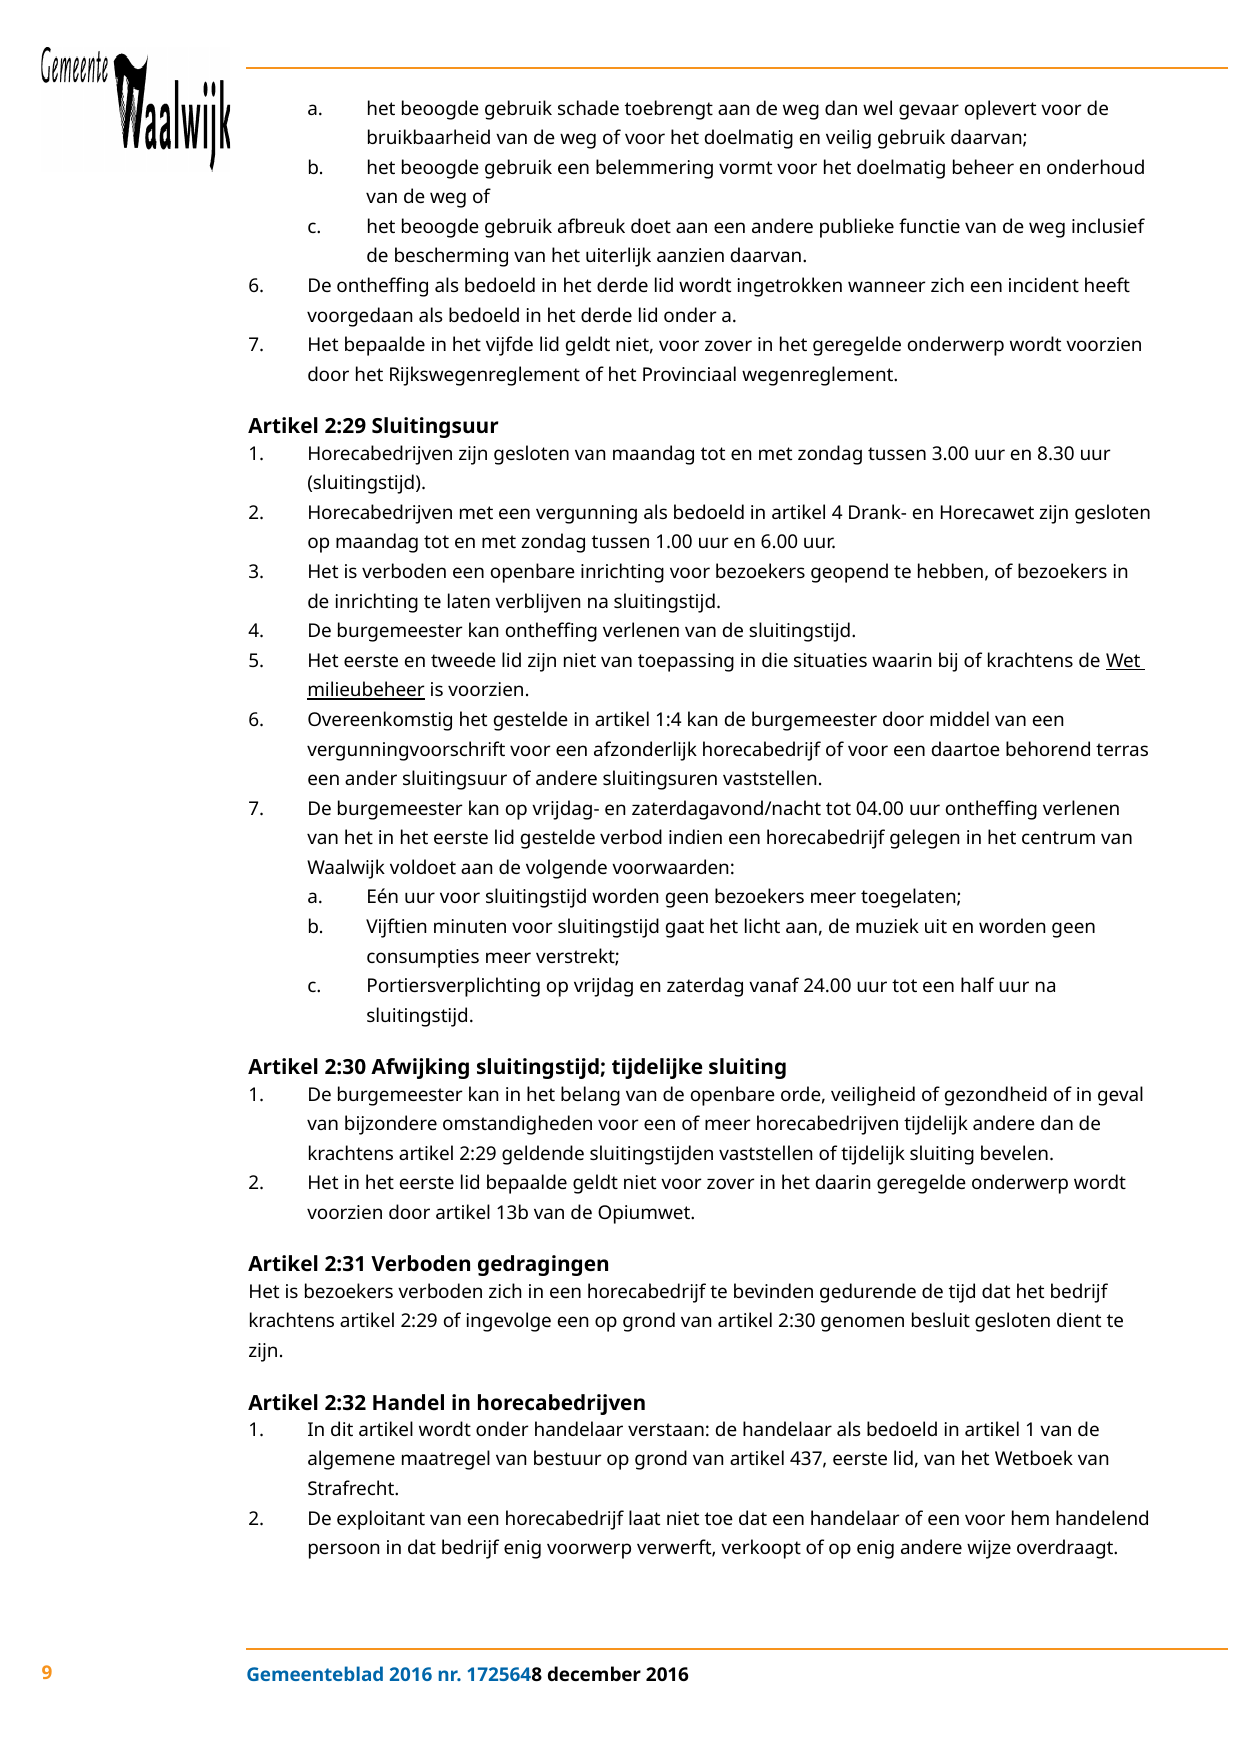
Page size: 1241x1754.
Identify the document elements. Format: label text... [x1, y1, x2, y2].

list Eén uur voor sluitingstijd worden geen bezoekers meer toegelaten; [307, 884, 1152, 909]
list De burgemeester kan ontheffing verlenen van de sluitingstijd. [248, 617, 1152, 643]
list Overeenkomstig het gestelde in artikel 1:4 kan de burgemeester door middel van een vergunningvoorschrift voor een afzonderlijk horecabedrijf of voor een daartoe behorend terras een ander sluitingsuur of andere sluitingsuren vaststellen. [248, 706, 1152, 791]
text Artikel 2:32 Handel in horecabedrijven [248, 1388, 1152, 1416]
list Horecabedrijven met een vergunning als bedoeld in artikel 4 Drank- en Horecawet zijn gesloten op maandag tot en met zondag tussen 1.00 uur en 6.00 uur. [248, 499, 1152, 554]
list In dit artikel wordt onder handelaar verstaan: de handelaar als bedoeld in artikel 1 van de algemene maatregel van bestuur op grond van artikel 437, eerste lid, van het Wetboek van Strafrecht. [248, 1416, 1152, 1501]
text Het is bezoekers verboden zich in een horecabedrijf te bevinden gedurende de tijd dat het bedrijf krachtens artikel 2:29 of ingevolge een op grond van artikel 2:30 genomen besluit gesloten dient te zijn. [248, 1278, 1152, 1363]
list Horecabedrijven zijn gesloten van maandag tot en met zondag tussen 3.00 uur en 8.30 uur (sluitingstijd). [248, 440, 1152, 495]
list De burgemeester kan op vrijdag- en zaterdagavond/nacht tot 04.00 uur ontheffing verlenen van het in het eerste lid gestelde verbod indien een horecabedrijf gelegen in het centrum van Waalwijk voldoet aan de volgende voorwaarden: [248, 795, 1152, 880]
list Het in het eerste lid bepaalde geldt niet voor zover in het daarin geregelde onderwerp wordt voorzien door artikel 13b van de Opiumwet. [248, 1169, 1152, 1225]
list Het bepaalde in het vijfde lid geldt niet, voor zover in het geregelde onderwerp wordt voorzien door het Rijkswegenreglement of het Provinciaal wegenreglement. [248, 331, 1152, 387]
text Artikel 2:31 Verboden gedragingen [248, 1249, 1152, 1278]
list Het is verboden een openbare inrichting voor bezoekers geopend te hebben, of bezoekers in de inrichting te laten verblijven na sluitingstijd. [248, 558, 1152, 613]
list De ontheffing als bedoeld in het derde lid wordt ingetrokken wanneer zich een incident heeft voorgedaan als bedoeld in het derde lid onder a. [248, 272, 1152, 328]
list het beoogde gebruik een belemmering vormt voor het doelmatig beheer en onderhoud van de weg of [307, 154, 1152, 209]
list het beoogde gebruik schade toebrengt aan de weg dan wel gevaar oplevert voor de bruikbaarheid van de weg of voor het doelmatig en veilig gebruik daarvan; [307, 95, 1152, 150]
list De exploitant van een horecabedrijf laat niet toe dat een handelaar of een voor hem handelend persoon in dat bedrijf enig voorwerp verwerft, verkoopt of op enig andere wijze overdraagt. [248, 1505, 1152, 1560]
list De burgemeester kan in het belang van de openbare orde, veiligheid of gezondheid of in geval van bijzondere omstandigheden voor een of meer horecabedrijven tijdelijk andere dan de krachtens artikel 2:29 geldende sluitingstijden vaststellen of tijdelijk sluiting bevelen. [248, 1081, 1152, 1166]
list Het eerste en tweede lid zijn niet van toepassing in die situaties waarin bij of krachtens de Wet milieubeheer is voorzien. [248, 647, 1152, 702]
picture [41, 47, 231, 172]
list Portiersverplichting op vrijdag en zaterdag vanaf 24.00 uur tot een half uur na sluitingstijd. [307, 972, 1152, 1028]
text Artikel 2:30 Afwijking sluitingstijd; tijdelijke sluiting [248, 1052, 1152, 1081]
text Artikel 2:29 Sluitingsuur [248, 411, 1152, 440]
list Vijftien minuten voor sluitingstijd gaat het licht aan, de muziek uit en worden geen consumpties meer verstrekt; [307, 913, 1152, 968]
list het beoogde gebruik afbreuk doet aan een andere publieke functie van de weg inclusief de bescherming van het uiterlijk aanzien daarvan. [307, 213, 1152, 268]
